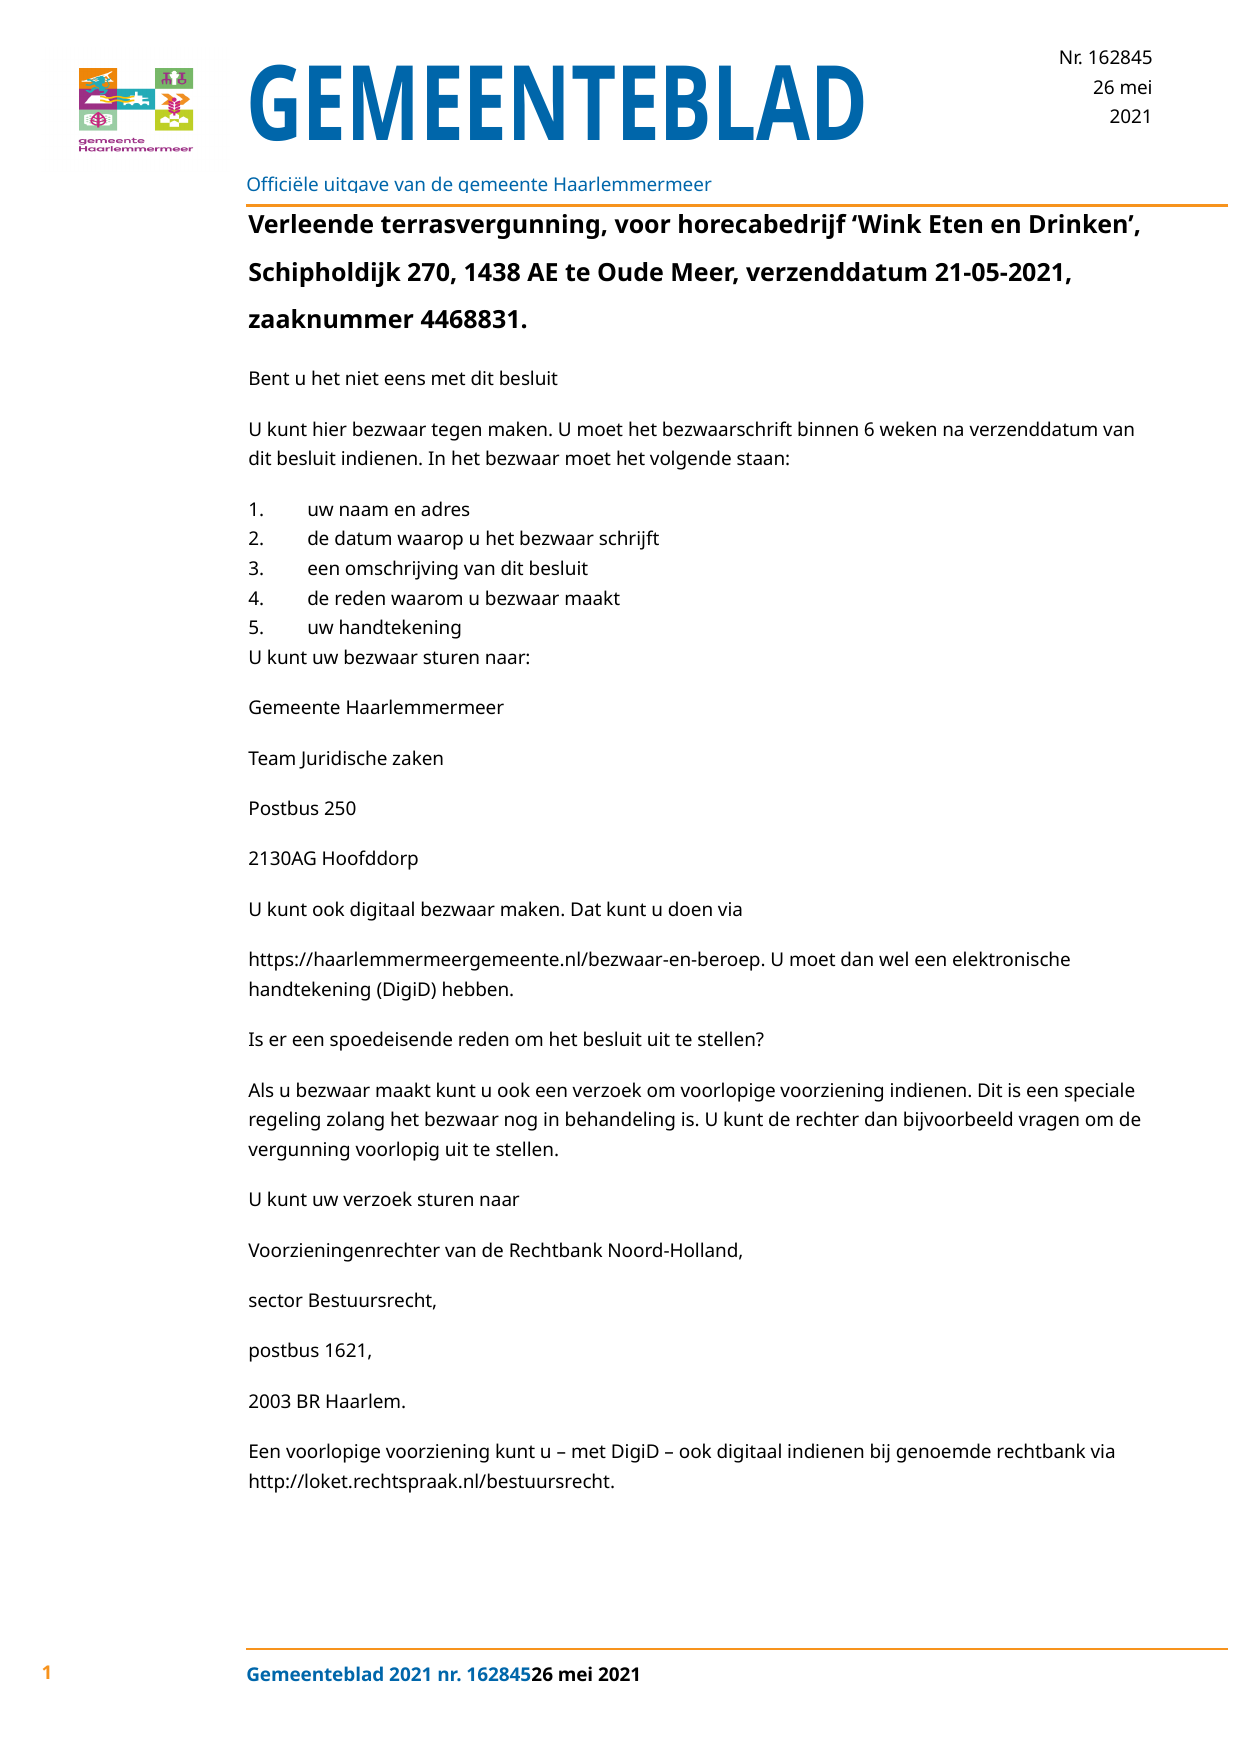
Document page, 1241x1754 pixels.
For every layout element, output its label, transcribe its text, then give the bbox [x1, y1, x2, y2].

list uw naam en adres [248, 496, 1152, 522]
text 2130AG Hoofddorp [248, 846, 1152, 871]
list de reden waarom u bezwaar maakt [248, 585, 1152, 610]
text Bent u het niet eens met dit besluit [248, 366, 1152, 391]
list een omschrijving van dit besluit [248, 555, 1152, 581]
text Postbus 250 [248, 795, 1152, 821]
text sector Bestuursrecht, [248, 1287, 1152, 1313]
text Voorzieningenrechter van de Rechtbank Noord-Holland, [248, 1237, 1152, 1262]
text U kunt uw verzoek sturen naar [248, 1186, 1152, 1212]
text U kunt hier bezwaar tegen maken. U moet het bezwaarschrift binnen 6 weken na verzenddatum van dit besluit indienen. In het bezwaar moet het volgende staan: [248, 416, 1152, 471]
text Is er een spoedeisende reden om het besluit uit te stellen? [248, 1026, 1152, 1052]
text U kunt uw bezwaar sturen naar: [248, 644, 1152, 669]
text https://haarlemmermeergemeente.nl/bezwaar-en-beroep. U moet dan wel een elektronische handtekening (DigiD) hebben. [248, 946, 1152, 1002]
text Als u bezwaar maakt kunt u ook een verzoek om voorlopige voorziening indienen. Dit is een speciale regeling zolang het bezwaar nog in behandeling is. U kunt de rechter dan bijvoorbeeld vragen om de vergunning voorlopig uit te stellen. [248, 1077, 1152, 1162]
text Team Juridische zaken [248, 745, 1152, 770]
text U kunt ook digitaal bezwaar maken. Dat kunt u doen via [248, 896, 1152, 922]
text Verleende terrasvergunning, voor horecabedrijf ‘Wink Eten en Drinken’, Schipholdijk 270, 1438 AE te Oude Meer, verzenddatum 21-05-2021, zaaknummer 4468831. [248, 207, 1152, 336]
picture [41, 47, 231, 172]
list uw handtekening [248, 614, 1152, 640]
text Een voorlopige voorziening kunt u – met DigiD – ook digitaal indienen bij genoemde rechtbank via http://loket.rechtspraak.nl/bestuursrecht. [248, 1438, 1152, 1494]
text Gemeente Haarlemmermeer [248, 694, 1152, 720]
text 2003 BR Haarlem. [248, 1388, 1152, 1414]
text postbus 1621, [248, 1338, 1152, 1363]
list de datum waarop u het bezwaar schrijft [248, 526, 1152, 551]
